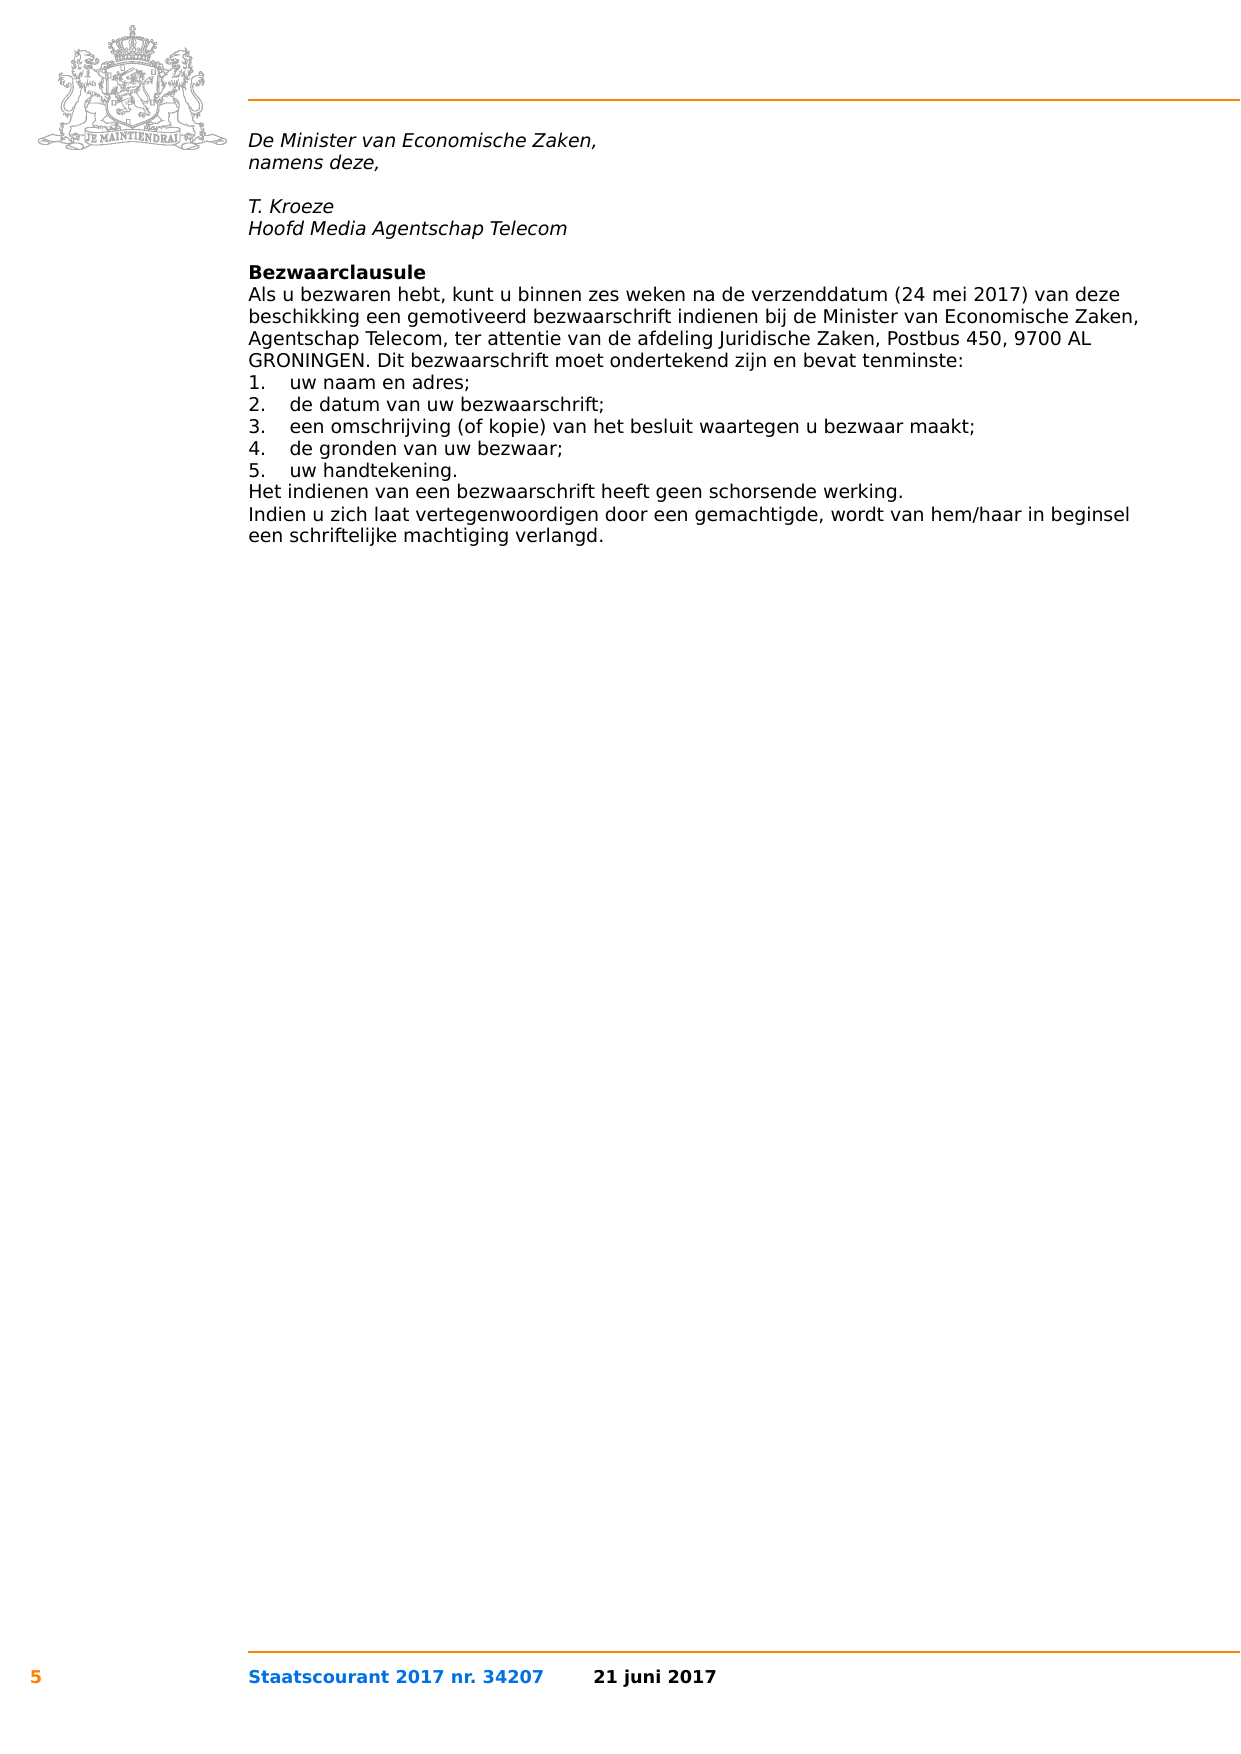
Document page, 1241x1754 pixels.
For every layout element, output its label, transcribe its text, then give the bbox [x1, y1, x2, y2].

picture [38, 25, 227, 150]
text 3. een omschrijving (of kopie) van het besluit waartegen u bezwaar maakt; [248, 416, 1163, 437]
text Het indienen van een bezwaarschrift heeft geen schorsende werking. [248, 481, 1163, 503]
text Als u bezwaren hebt, kunt u binnen zes weken na de verzenddatum (24 mei 2017) van deze beschikking een gemotiveerd bezwaarschrift indienen bij de Minister van Economische Zaken, Agentschap Telecom, ter attentie van de afdeling Juridische Zaken, Postbus 450, 9700 AL GRONINGEN. Dit bezwaarschrift moet ondertekend zijn en bevat tenminste: [248, 284, 1163, 372]
text 5. uw handtekening. [248, 459, 1163, 481]
text 4. de gronden van uw bezwaar; [248, 437, 1163, 459]
text Bezwaarclausule [248, 262, 1163, 284]
text Indien u zich laat vertegenwoordigen door een gemachtigde, wordt van hem/haar in beginsel een schriftelijke machtiging verlangd. [248, 503, 1163, 547]
text 2. de datum van uw bezwaarschrift; [248, 393, 1163, 416]
text 1. uw naam en adres; [248, 372, 1163, 393]
text De Minister van Economische Zaken, namens deze, T. Kroeze Hoofd Media Agentschap Telecom [248, 130, 1163, 240]
